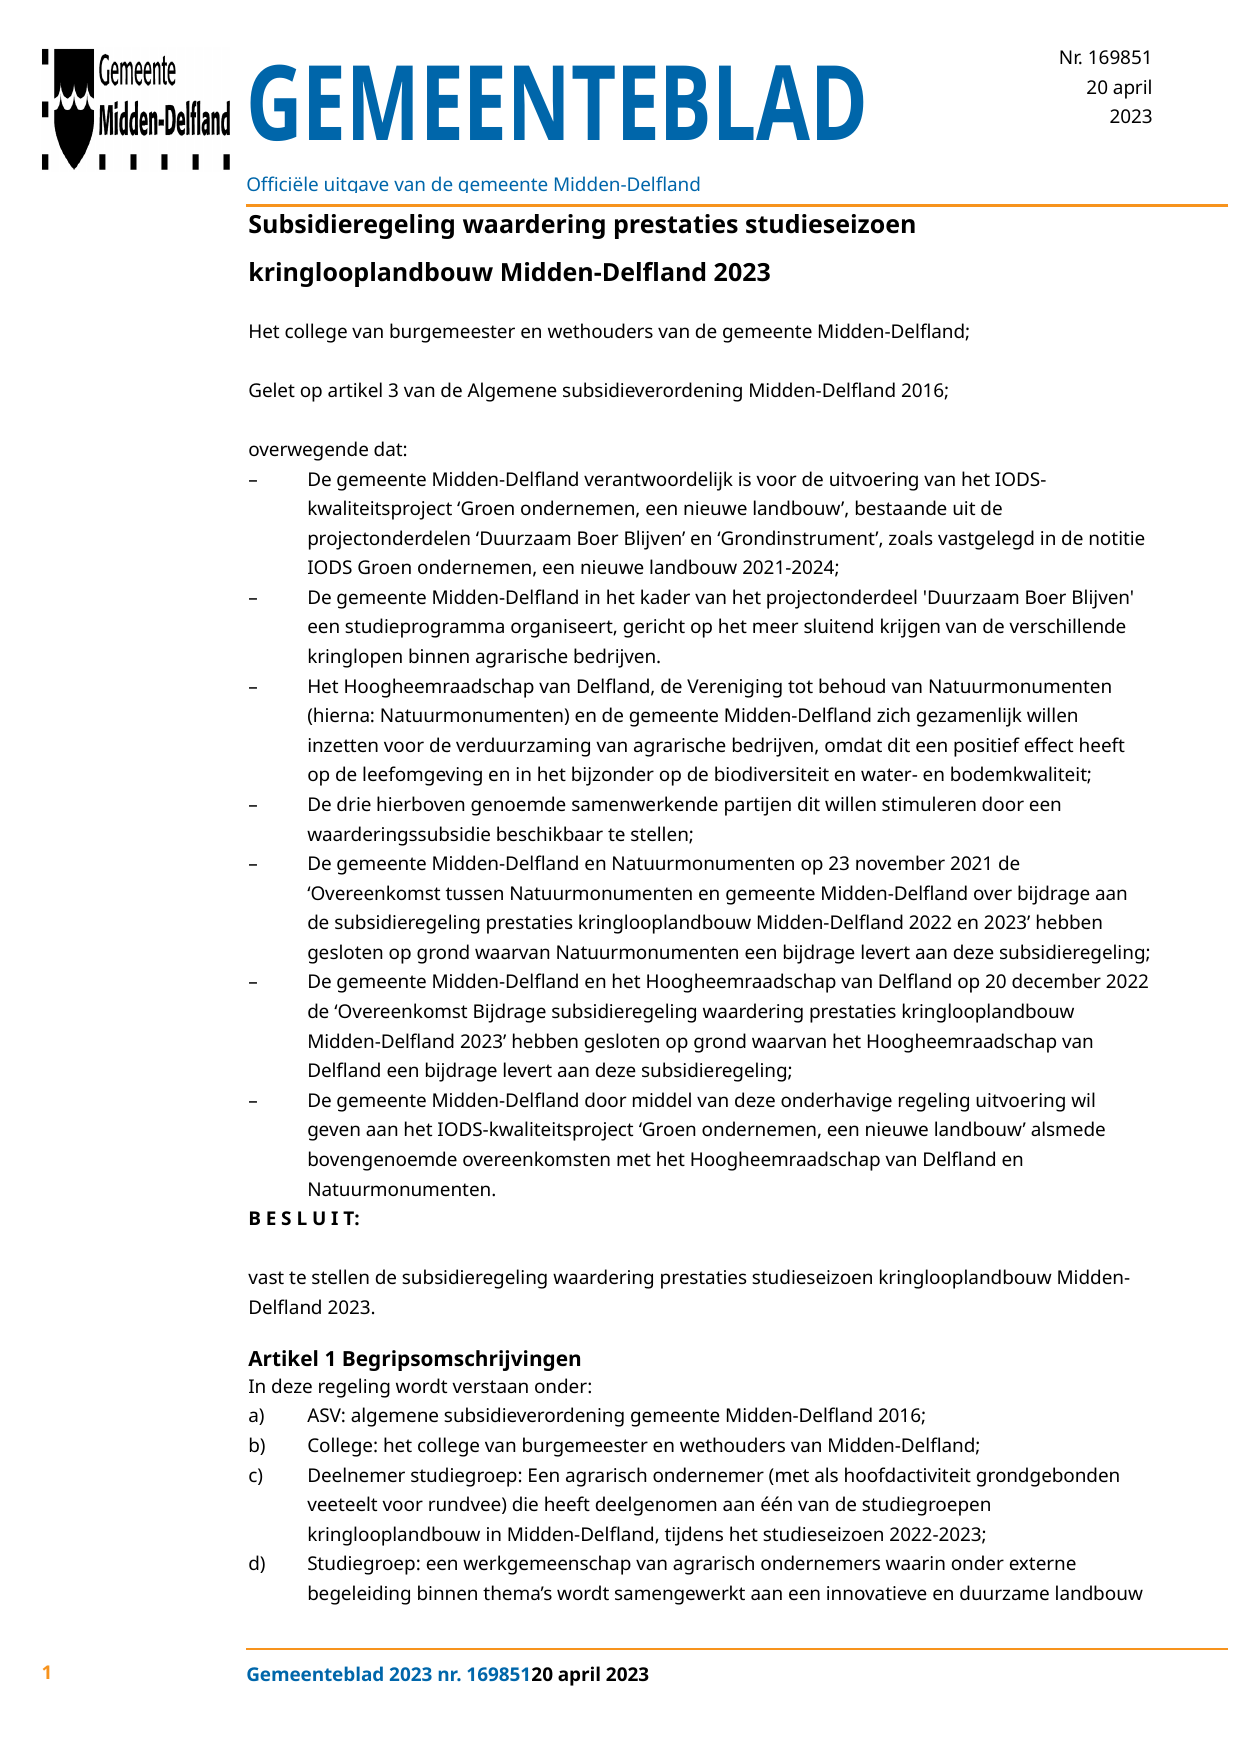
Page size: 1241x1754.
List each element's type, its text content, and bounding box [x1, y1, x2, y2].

text Subsidieregeling waardering prestaties studieseizoen kringlooplandbouw Midden-Delfland 2023 [248, 207, 1152, 288]
text overwegende dat: [248, 436, 1152, 462]
list De gemeente Midden-Delfland verantwoordelijk is voor de uitvoering van het IODS-kwaliteitsproject ‘Groen ondernemen, een nieuwe landbouw’, bestaande uit de projectonderdelen ‘Duurzaam Boer Blijven’ en ‘Grondinstrument’, zoals vastgelegd in de notitie IODS Groen ondernemen, een nieuwe landbouw 2021-2024; [248, 466, 1152, 580]
text Het college van burgemeester en wethouders van de gemeente Midden-Delfland; [248, 318, 1152, 344]
text B E S L U I T: [248, 1205, 1152, 1231]
text Artikel 1 Begripsomschrijvingen [248, 1344, 1152, 1373]
list De gemeente Midden-Delfland en het Hoogheemraadschap van Delfland op 20 december 2022 de ‘Overeenkomst Bijdrage subsidieregeling waardering prestaties kringlooplandbouw Midden-Delfland 2023’ hebben gesloten op grond waarvan het Hoogheemraadschap van Delfland een bijdrage levert aan deze subsidieregeling; [248, 969, 1152, 1083]
picture [41, 47, 231, 172]
list De gemeente Midden-Delfland en Natuurmonumenten op 23 november 2021 de ‘Overeenkomst tussen Natuurmonumenten en gemeente Midden-Delfland over bijdrage aan de subsidieregeling prestaties kringlooplandbouw Midden-Delfland 2022 en 2023’ hebben gesloten op grond waarvan Natuurmonumenten een bijdrage levert aan deze subsidieregeling; [248, 850, 1152, 965]
text vast te stellen de subsidieregeling waardering prestaties studieseizoen kringlooplandbouw Midden-Delfland 2023. [248, 1264, 1152, 1320]
list Deelnemer studiegroep: Een agrarisch ondernemer (met als hoofdactiviteit grondgebonden veeteelt voor rundvee) die heeft deelgenomen aan één van de studiegroepen kringlooplandbouw in Midden-Delfland, tijdens het studieseizoen 2022-2023; [248, 1462, 1152, 1547]
list De drie hierboven genoemde samenwerkende partijen dit willen stimuleren door een waarderingssubsidie beschikbaar te stellen; [248, 791, 1152, 847]
list De gemeente Midden-Delfland door middel van deze onderhavige regeling uitvoering wil geven aan het IODS-kwaliteitsproject ‘Groen ondernemen, een nieuwe landbouw’ alsmede bovengenoemde overeenkomsten met het Hoogheemraadschap van Delfland en Natuurmonumenten. [248, 1087, 1152, 1202]
list ASV: algemene subsidieverordening gemeente Midden-Delfland 2016; [248, 1403, 1152, 1428]
list De gemeente Midden-Delfland in het kader van het projectonderdeel 'Duurzaam Boer Blijven' een studieprogramma organiseert, gericht op het meer sluitend krijgen van de verschillende kringlopen binnen agrarische bedrijven. [248, 584, 1152, 669]
list College: het college van burgemeester en wethouders van Midden-Delfland; [248, 1432, 1152, 1458]
text Gelet op artikel 3 van de Algemene subsidieverordening Midden-Delfland 2016; [248, 377, 1152, 403]
text In deze regeling wordt verstaan onder: [248, 1373, 1152, 1399]
list Het Hoogheemraadschap van Delfland, de Vereniging tot behoud van Natuurmonumenten (hierna: Natuurmonumenten) en de gemeente Midden-Delfland zich gezamenlijk willen inzetten voor de verduurzaming van agrarische bedrijven, omdat dit een positief effect heeft op de leefomgeving en in het bijzonder op de biodiversiteit en water- en bodemkwaliteit; [248, 673, 1152, 787]
list Studiegroep: een werkgemeenschap van agrarisch ondernemers waarin onder externe begeleiding binnen thema’s wordt samengewerkt aan een innovatieve en duurzame landbouw [248, 1551, 1152, 1606]
